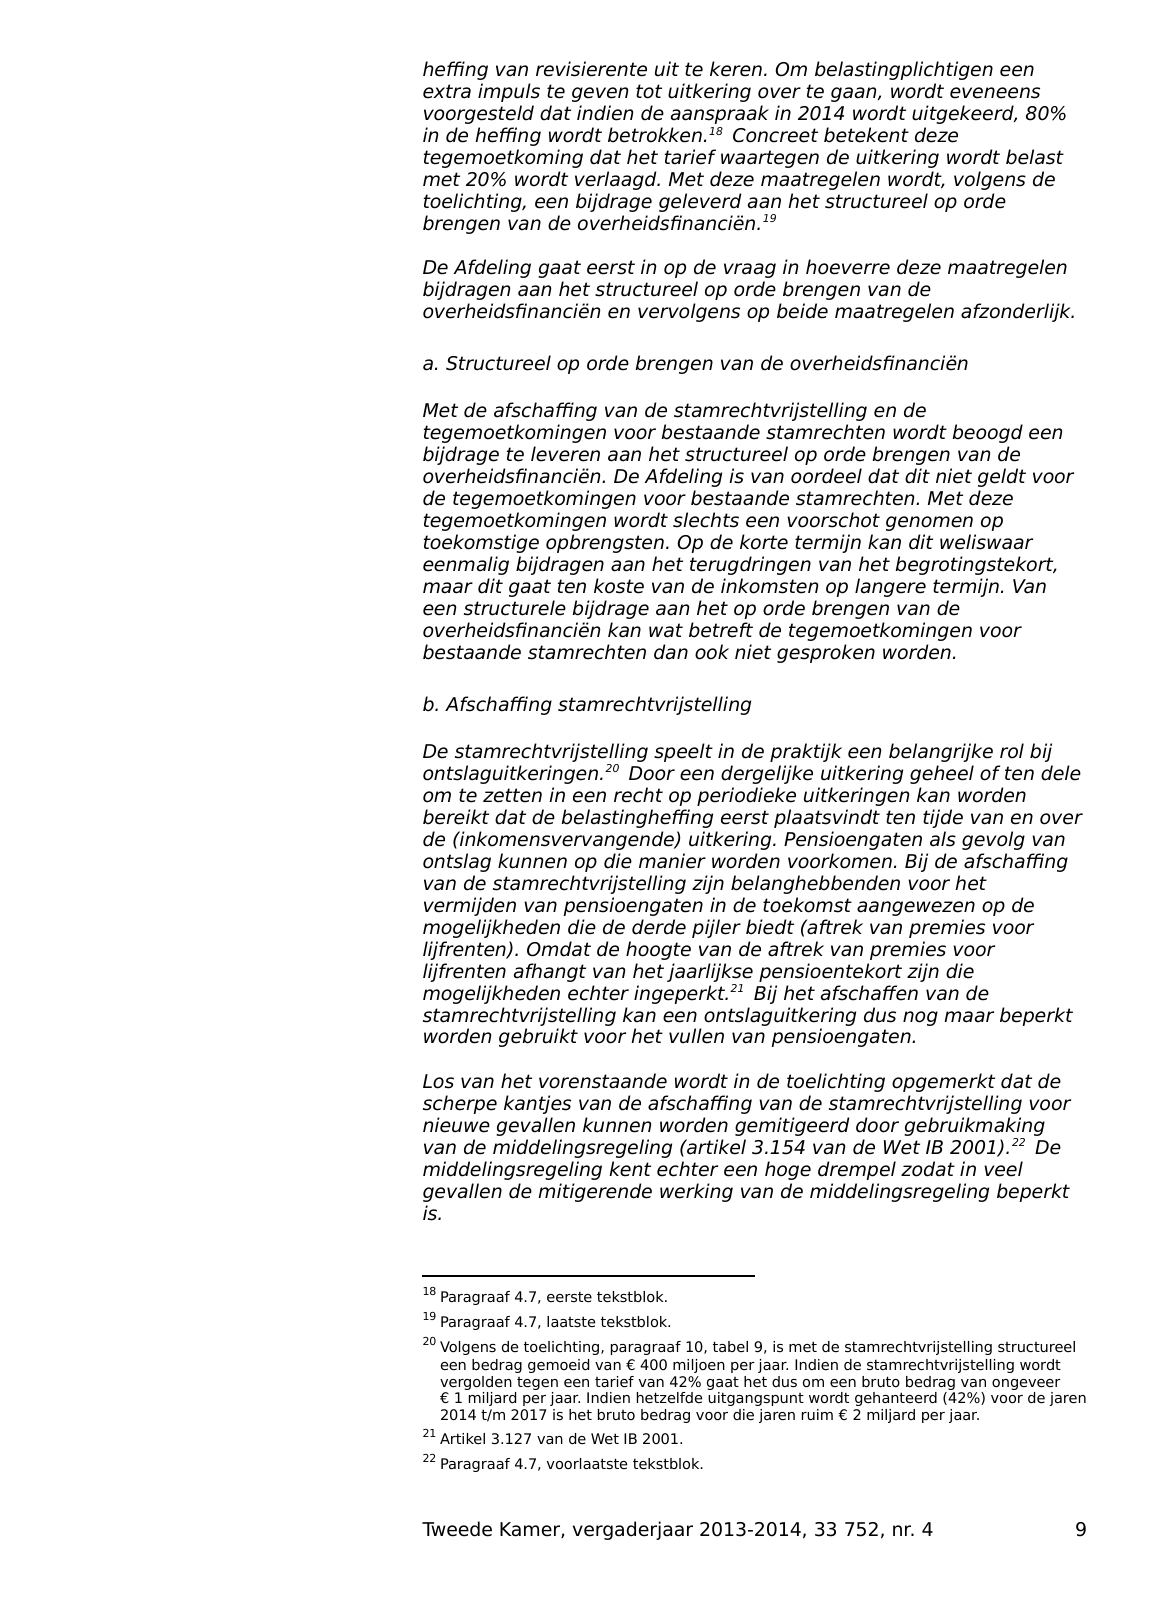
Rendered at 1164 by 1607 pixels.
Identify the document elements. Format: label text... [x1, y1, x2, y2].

subtitle a. Structureel op orde brengen van de overheidsfinanciën [422, 353, 1087, 375]
text Paragraaf 4.7, eerste tekstblok. [422, 1285, 1087, 1307]
text Artikel 3.127 van de Wet IB 2001. [422, 1427, 1087, 1449]
text Los van het vorenstaande wordt in de toelichting opgemerkt dat de scherpe kantjes van de afschaffing van de stamrechtvrijstelling voor nieuwe gevallen kunnen worden gemitigeerd door gebruikmaking van de middelingsregeling (artikel 3.154 van de Wet IB 2001). De middelingsregeling kent echter een hoge drempel zodat in veel gevallen de mitigerende werking van de middelingsregeling beperkt is. [422, 1071, 1087, 1224]
text heffing van revisierente uit te keren. Om belastingplichtigen een extra impuls te geven tot uitkering over te gaan, wordt eveneens voorgesteld dat indien de aanspraak in 2014 wordt uitgekeerd, 80% in de heffing wordt betrokken. Concreet betekent deze tegemoetkoming dat het tarief waartegen de uitkering wordt belast met 20% wordt verlaagd. Met deze maatregelen wordt, volgens de toelichting, een bijdrage geleverd aan het structureel op orde brengen van de overheidsfinanciën. [422, 59, 1087, 235]
subtitle b. Afschaffing stamrechtvrijstelling [422, 694, 1087, 716]
text Met de afschaffing van de stamrechtvrijstelling en de tegemoetkomingen voor bestaande stamrechten wordt beoogd een bijdrage te leveren aan het structureel op orde brengen van de overheidsfinanciën. De Afdeling is van oordeel dat dit niet geldt voor de tegemoetkomingen voor bestaande stamrechten. Met deze tegemoetkomingen wordt slechts een voorschot genomen op toekomstige opbrengsten. Op de korte termijn kan dit weliswaar eenmalig bijdragen aan het terugdringen van het begrotingstekort, maar dit gaat ten koste van de inkomsten op langere termijn. Van een structurele bijdrage aan het op orde brengen van de overheidsfinanciën kan wat betreft de tegemoetkomingen voor bestaande stamrechten dan ook niet gesproken worden. [422, 400, 1087, 664]
text De Afdeling gaat eerst in op de vraag in hoeverre deze maatregelen bijdragen aan het structureel op orde brengen van de overheidsfinanciën en vervolgens op beide maatregelen afzonderlijk. [422, 257, 1087, 323]
text Paragraaf 4.7, laatste tekstblok. [422, 1310, 1087, 1332]
text Paragraaf 4.7, voorlaatste tekstblok. [422, 1452, 1087, 1474]
text De stamrechtvrijstelling speelt in de praktijk een belangrijke rol bij ontslaguitkeringen. Door een dergelijke uitkering geheel of ten dele om te zetten in een recht op periodieke uitkeringen kan worden bereikt dat de belastingheffing eerst plaatsvindt ten tijde van en over de (inkomensvervangende) uitkering. Pensioengaten als gevolg van ontslag kunnen op die manier worden voorkomen. Bij de afschaffing van de stamrechtvrijstelling zijn belanghebbenden voor het vermijden van pensioengaten in de toekomst aangewezen op de mogelijkheden die de derde pijler biedt (aftrek van premies voor lijfrenten). Omdat de hoogte van de aftrek van premies voor lijfrenten afhangt van het jaarlijkse pensioentekort zijn die mogelijkheden echter ingeperkt. Bij het afschaffen van de stamrechtvrijstelling kan een ontslaguitkering dus nog maar beperkt worden gebruikt voor het vullen van pensioengaten. [422, 741, 1087, 1048]
text Volgens de toelichting, paragraaf 10, tabel 9, is met de stamrechtvrijstelling structureel een bedrag gemoeid van € 400 miljoen per jaar. Indien de stamrechtvrijstelling wordt vergolden tegen een tarief van 42% gaat het dus om een bruto bedrag van ongeveer € 1 miljard per jaar. Indien hetzelfde uitgangspunt wordt gehanteerd (42%) voor de jaren 2014 t/m 2017 is het bruto bedrag voor die jaren ruim € 2 miljard per jaar. [422, 1335, 1087, 1424]
